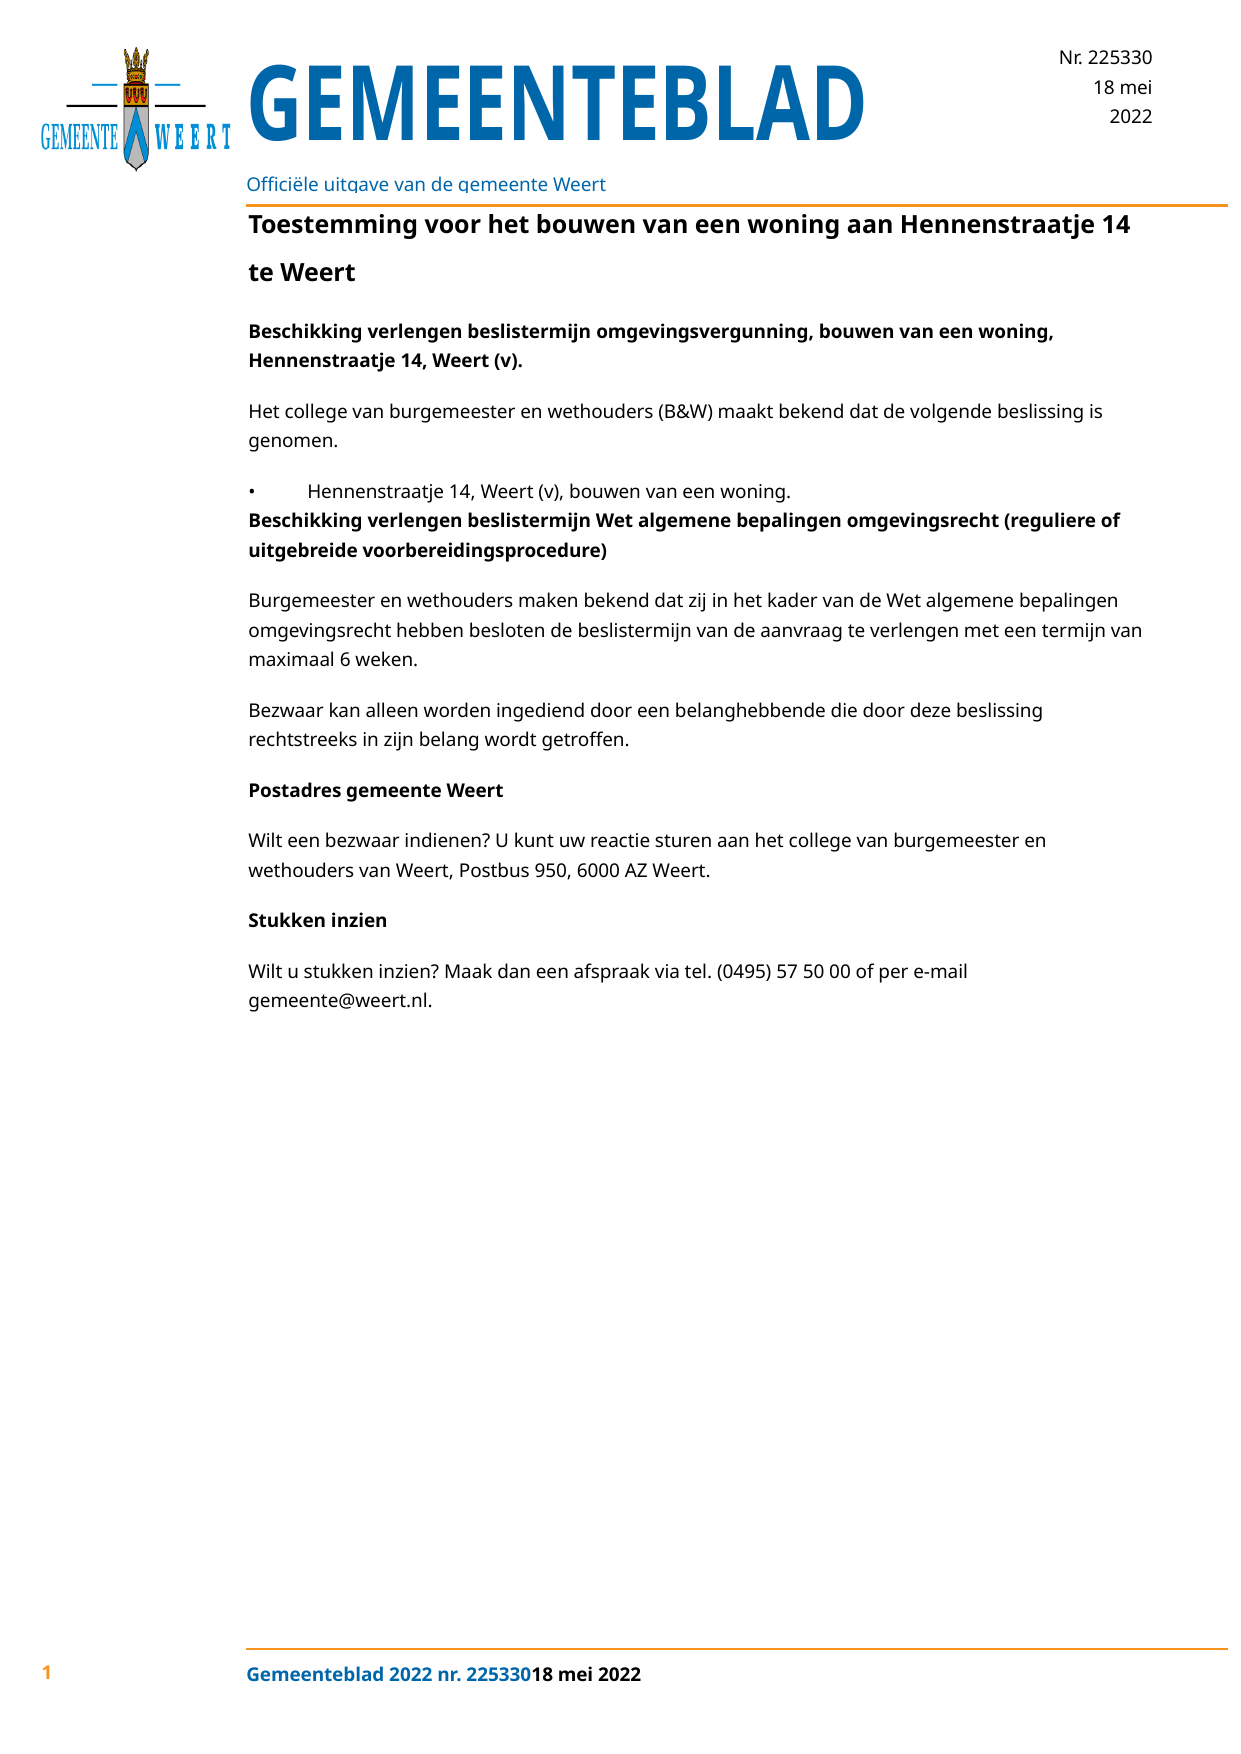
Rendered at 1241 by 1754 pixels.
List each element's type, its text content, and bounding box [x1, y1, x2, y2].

text Het college van burgemeester en wethouders (B&W) maakt bekend dat de volgende beslissing is genomen. [248, 398, 1152, 453]
text Wilt u stukken inzien? Maak dan een afspraak via tel. (0495) 57 50 00 of per e-mail gemeente@weert.nl. [248, 958, 1152, 1013]
picture [41, 47, 231, 172]
text Stukken inzien [248, 907, 1152, 933]
text Wilt een bezwaar indienen? U kunt uw reactie sturen aan het college van burgemeester en wethouders van Weert, Postbus 950, 6000 AZ Weert. [248, 827, 1152, 883]
list Hennenstraatje 14, Weert (v), bouwen van een woning. [248, 478, 1152, 504]
text Postadres gemeente Weert [248, 777, 1152, 803]
text Bezwaar kan alleen worden ingediend door een belanghebbende die door deze beslissing rechtstreeks in zijn belang wordt getroffen. [248, 697, 1152, 752]
text Beschikking verlengen beslistermijn omgevingsvergunning, bouwen van een woning, Hennenstraatje 14, Weert (v). [248, 318, 1152, 373]
text Beschikking verlengen beslistermijn Wet algemene bepalingen omgevingsrecht (reguliere of uitgebreide voorbereidingsprocedure) [248, 507, 1152, 563]
text Burgemeester en wethouders maken bekend dat zij in het kader van de Wet algemene bepalingen omgevingsrecht hebben besloten de beslistermijn van de aanvraag te verlengen met een termijn van maximaal 6 weken. [248, 587, 1152, 672]
text Toestemming voor het bouwen van een woning aan Hennenstraatje 14 te Weert [248, 207, 1152, 288]
